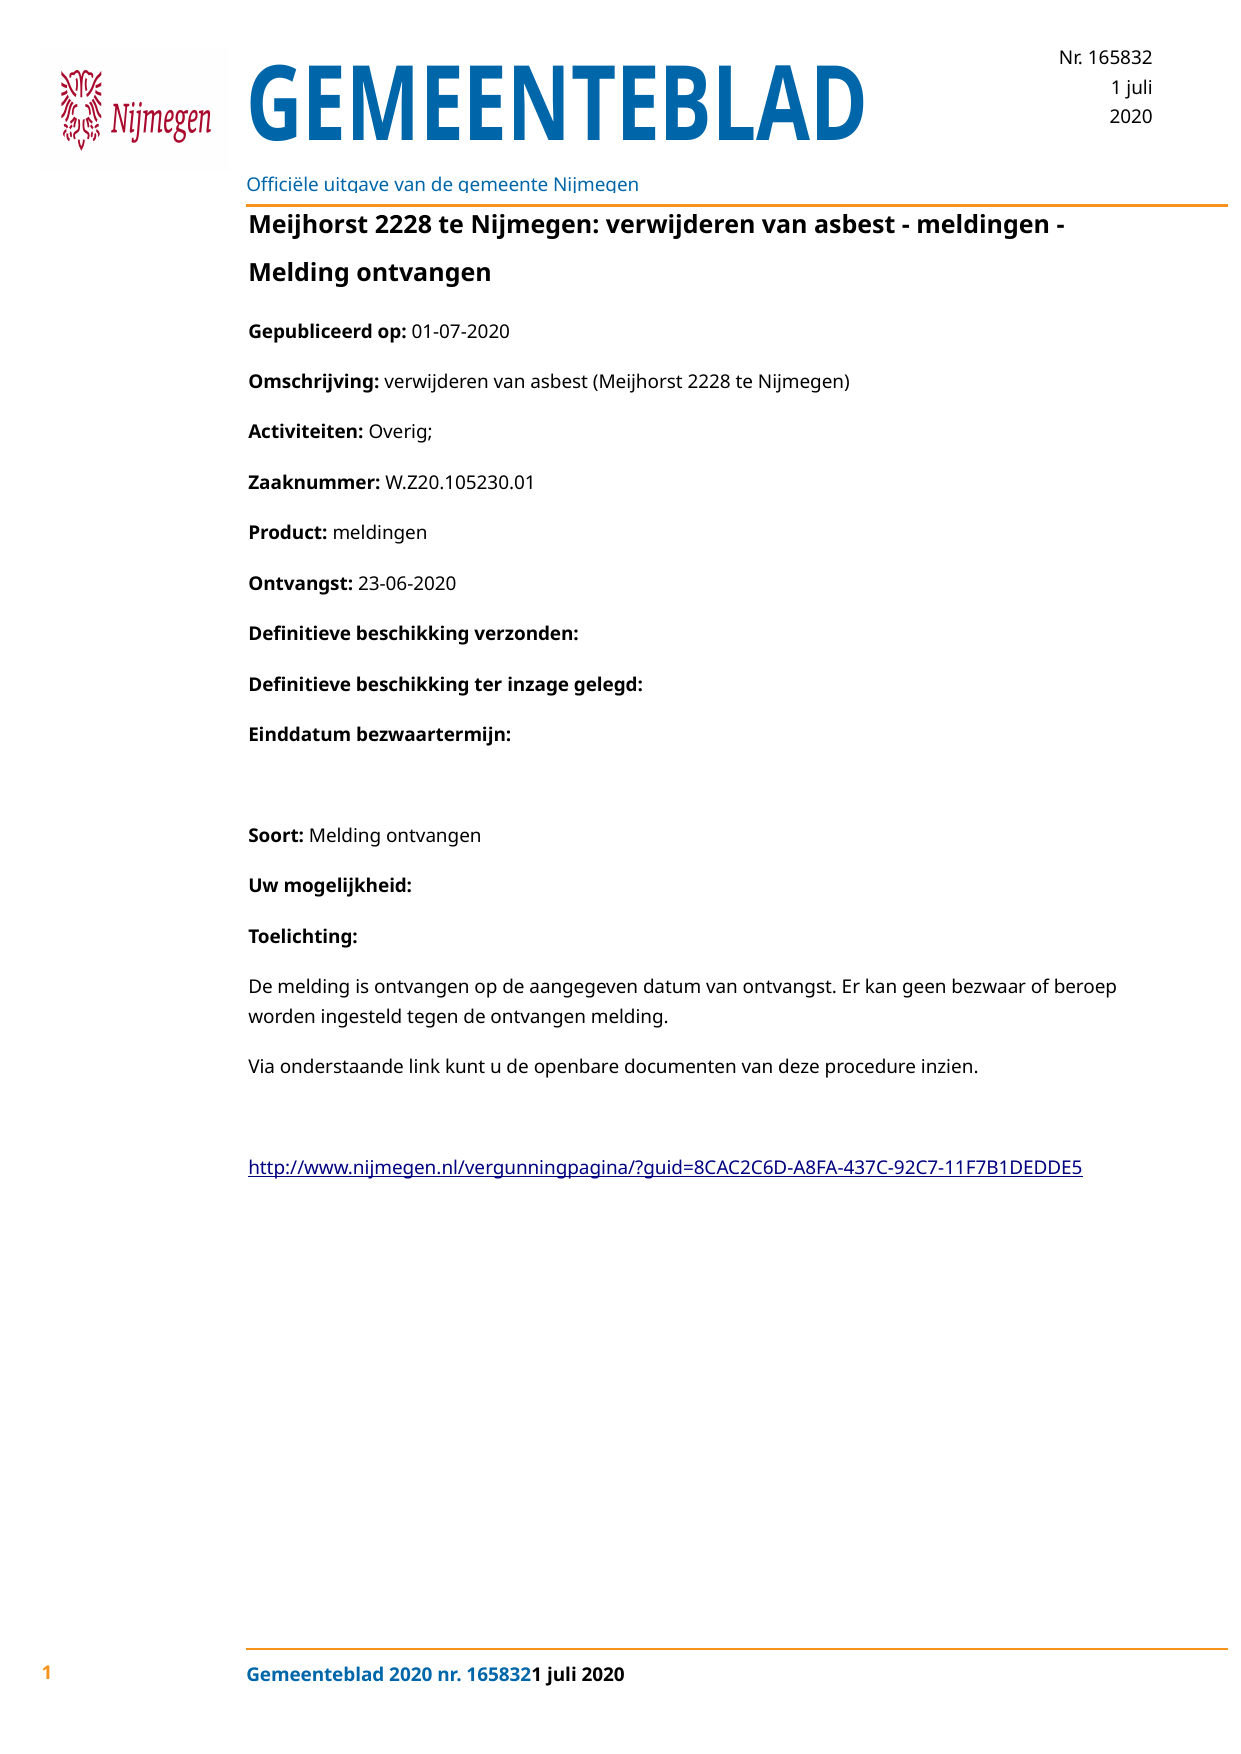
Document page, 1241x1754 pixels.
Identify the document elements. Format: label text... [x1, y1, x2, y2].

text http://www.nijmegen.nl/vergunningpagina/?guid=8CAC2C6D-A8FA-437C-92C7-11F7B1DEDDE5 [248, 1154, 1152, 1180]
text Definitieve beschikking ter inzage gelegd: [248, 671, 1152, 697]
text Gepubliceerd op: 01-07-2020 [248, 318, 1152, 344]
text Via onderstaande link kunt u de openbare documenten van deze procedure inzien. [248, 1053, 1152, 1079]
text Soort: Melding ontvangen [248, 822, 1152, 848]
text Product: meldingen [248, 519, 1152, 545]
picture [41, 47, 231, 172]
text Ontvangst: 23-06-2020 [248, 570, 1152, 596]
text Omschrijving: verwijderen van asbest (Meijhorst 2228 te Nijmegen) [248, 368, 1152, 394]
text Zaaknummer: W.Z20.105230.01 [248, 469, 1152, 495]
text De melding is ontvangen op de aangegeven datum van ontvangst. Er kan geen bezwaar of beroep worden ingesteld tegen de ontvangen melding. [248, 973, 1152, 1029]
text Toelichting: [248, 923, 1152, 949]
text Definitieve beschikking verzonden: [248, 620, 1152, 646]
text Activiteiten: Overig; [248, 419, 1152, 444]
text Uw mogelijkheid: [248, 872, 1152, 898]
text Meijhorst 2228 te Nijmegen: verwijderen van asbest - meldingen - Melding ontvangen [248, 207, 1152, 288]
text Einddatum bezwaartermijn: [248, 721, 1152, 747]
